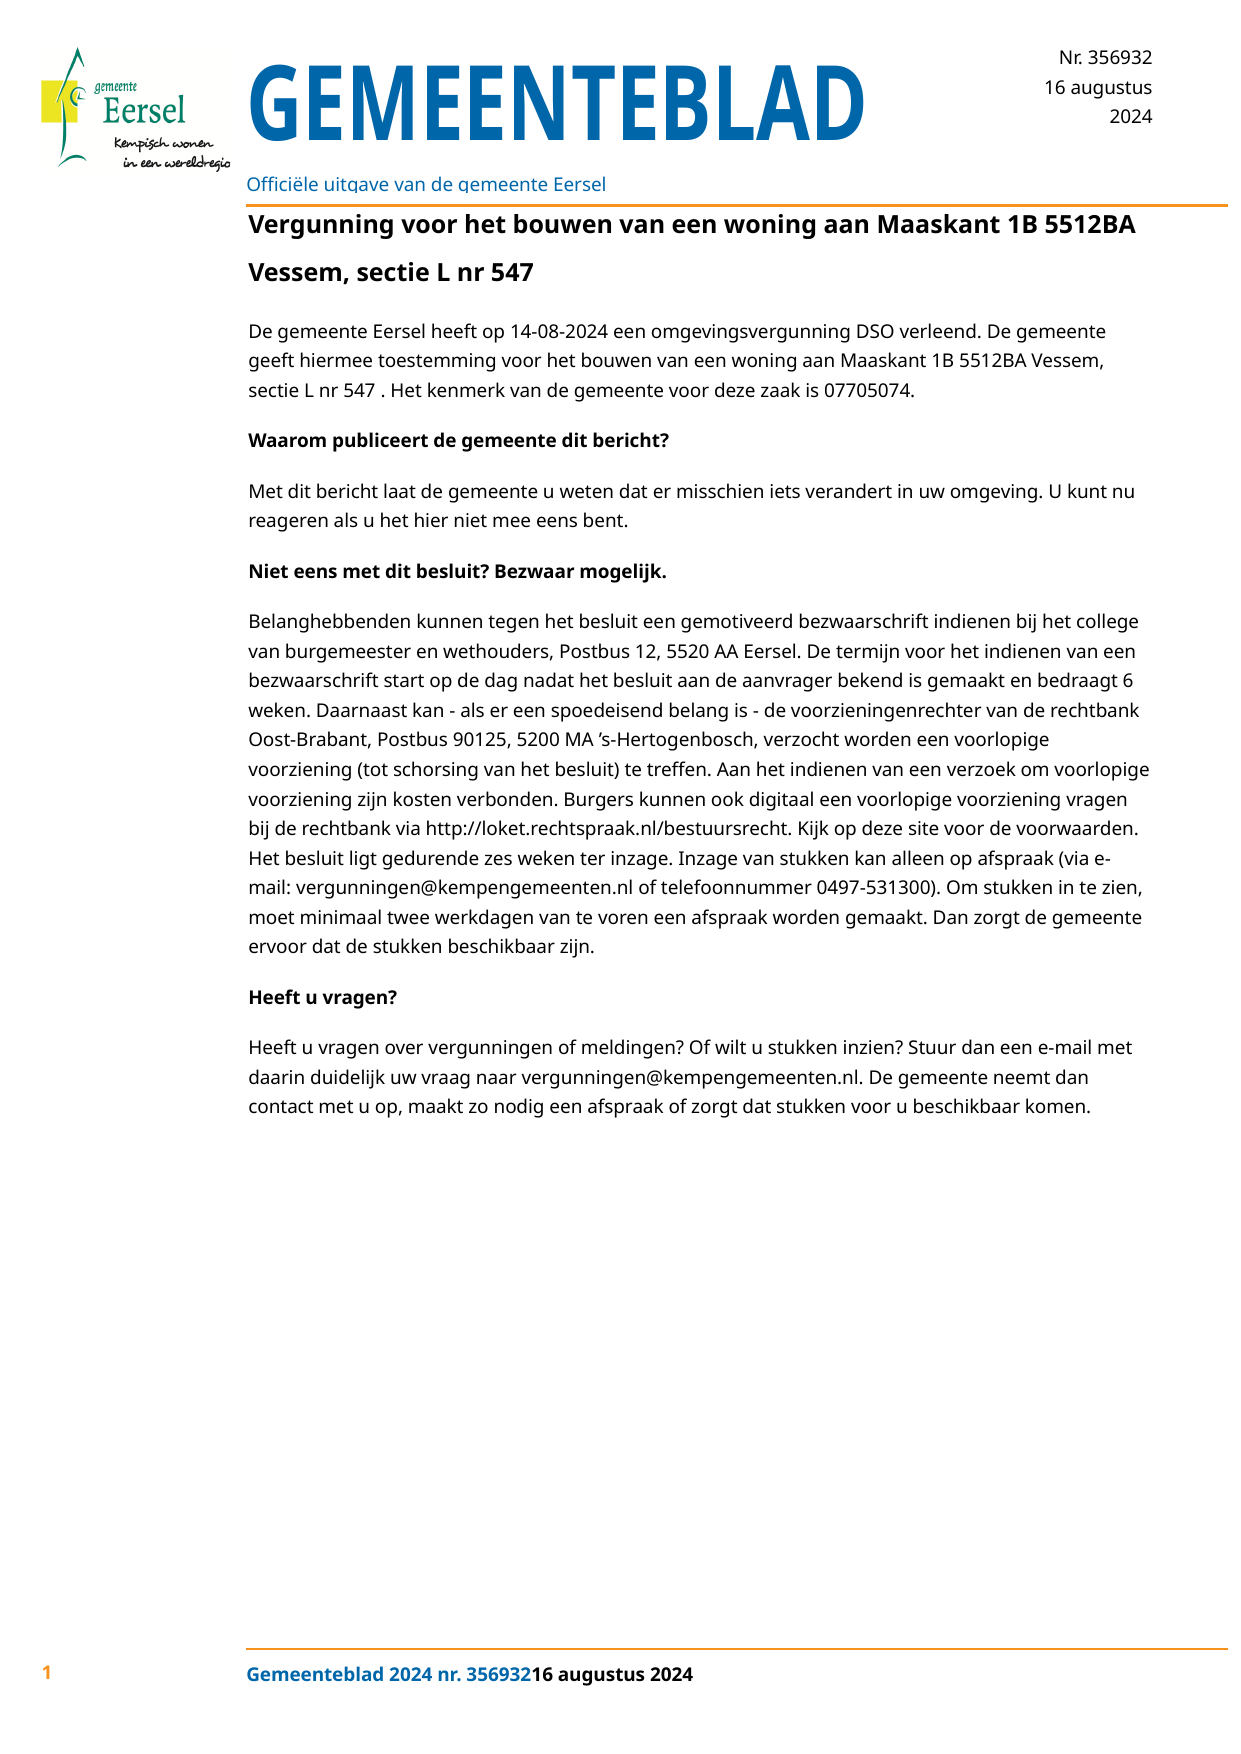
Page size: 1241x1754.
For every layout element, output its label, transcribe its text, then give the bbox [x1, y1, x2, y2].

text Waarom publiceert de gemeente dit bericht? [248, 427, 1152, 453]
text Niet eens met dit besluit? Bezwaar mogelijk. [248, 558, 1152, 584]
picture [41, 47, 231, 172]
text Belanghebbenden kunnen tegen het besluit een gemotiveerd bezwaarschrift indienen bij het college van burgemeester en wethouders, Postbus 12, 5520 AA Eersel. De termijn voor het indienen van een bezwaarschrift start op de dag nadat het besluit aan de aanvrager bekend is gemaakt en bedraagt 6 weken. Daarnaast kan - als er een spoedeisend belang is - de voorzieningenrechter van de rechtbank Oost-Brabant, Postbus 90125, 5200 MA ’s-Hertogenbosch, verzocht worden een voorlopige voorziening (tot schorsing van het besluit) te treffen. Aan het indienen van een verzoek om voorlopige voorziening zijn kosten verbonden. Burgers kunnen ook digitaal een voorlopige voorziening vragen bij de rechtbank via http://loket.rechtspraak.nl/bestuursrecht. Kijk op deze site voor de voorwaarden. Het besluit ligt gedurende zes weken ter inzage. Inzage van stukken kan alleen op afspraak (via e-mail: vergunningen@kempengemeenten.nl of telefoonnummer 0497-531300). Om stukken in te zien, moet minimaal twee werkdagen van te voren een afspraak worden gemaakt. Dan zorgt de gemeente ervoor dat de stukken beschikbaar zijn. [248, 608, 1152, 959]
text Heeft u vragen? [248, 984, 1152, 1010]
text De gemeente Eersel heeft op 14-08-2024 een omgevingsvergunning DSO verleend. De gemeente geeft hiermee toestemming voor het bouwen van een woning aan Maaskant 1B 5512BA Vessem, sectie L nr 547 . Het kenmerk van de gemeente voor deze zaak is 07705074. [248, 318, 1152, 403]
text Vergunning voor het bouwen van een woning aan Maaskant 1B 5512BA Vessem, sectie L nr 547 [248, 207, 1152, 288]
text Met dit bericht laat de gemeente u weten dat er misschien iets verandert in uw omgeving. U kunt nu reageren als u het hier niet mee eens bent. [248, 478, 1152, 533]
text Heeft u vragen over vergunningen of meldingen? Of wilt u stukken inzien? Stuur dan een e-mail met daarin duidelijk uw vraag naar vergunningen@kempengemeenten.nl. De gemeente neemt dan contact met u op, maakt zo nodig een afspraak of zorgt dat stukken voor u beschikbaar komen. [248, 1034, 1152, 1119]
